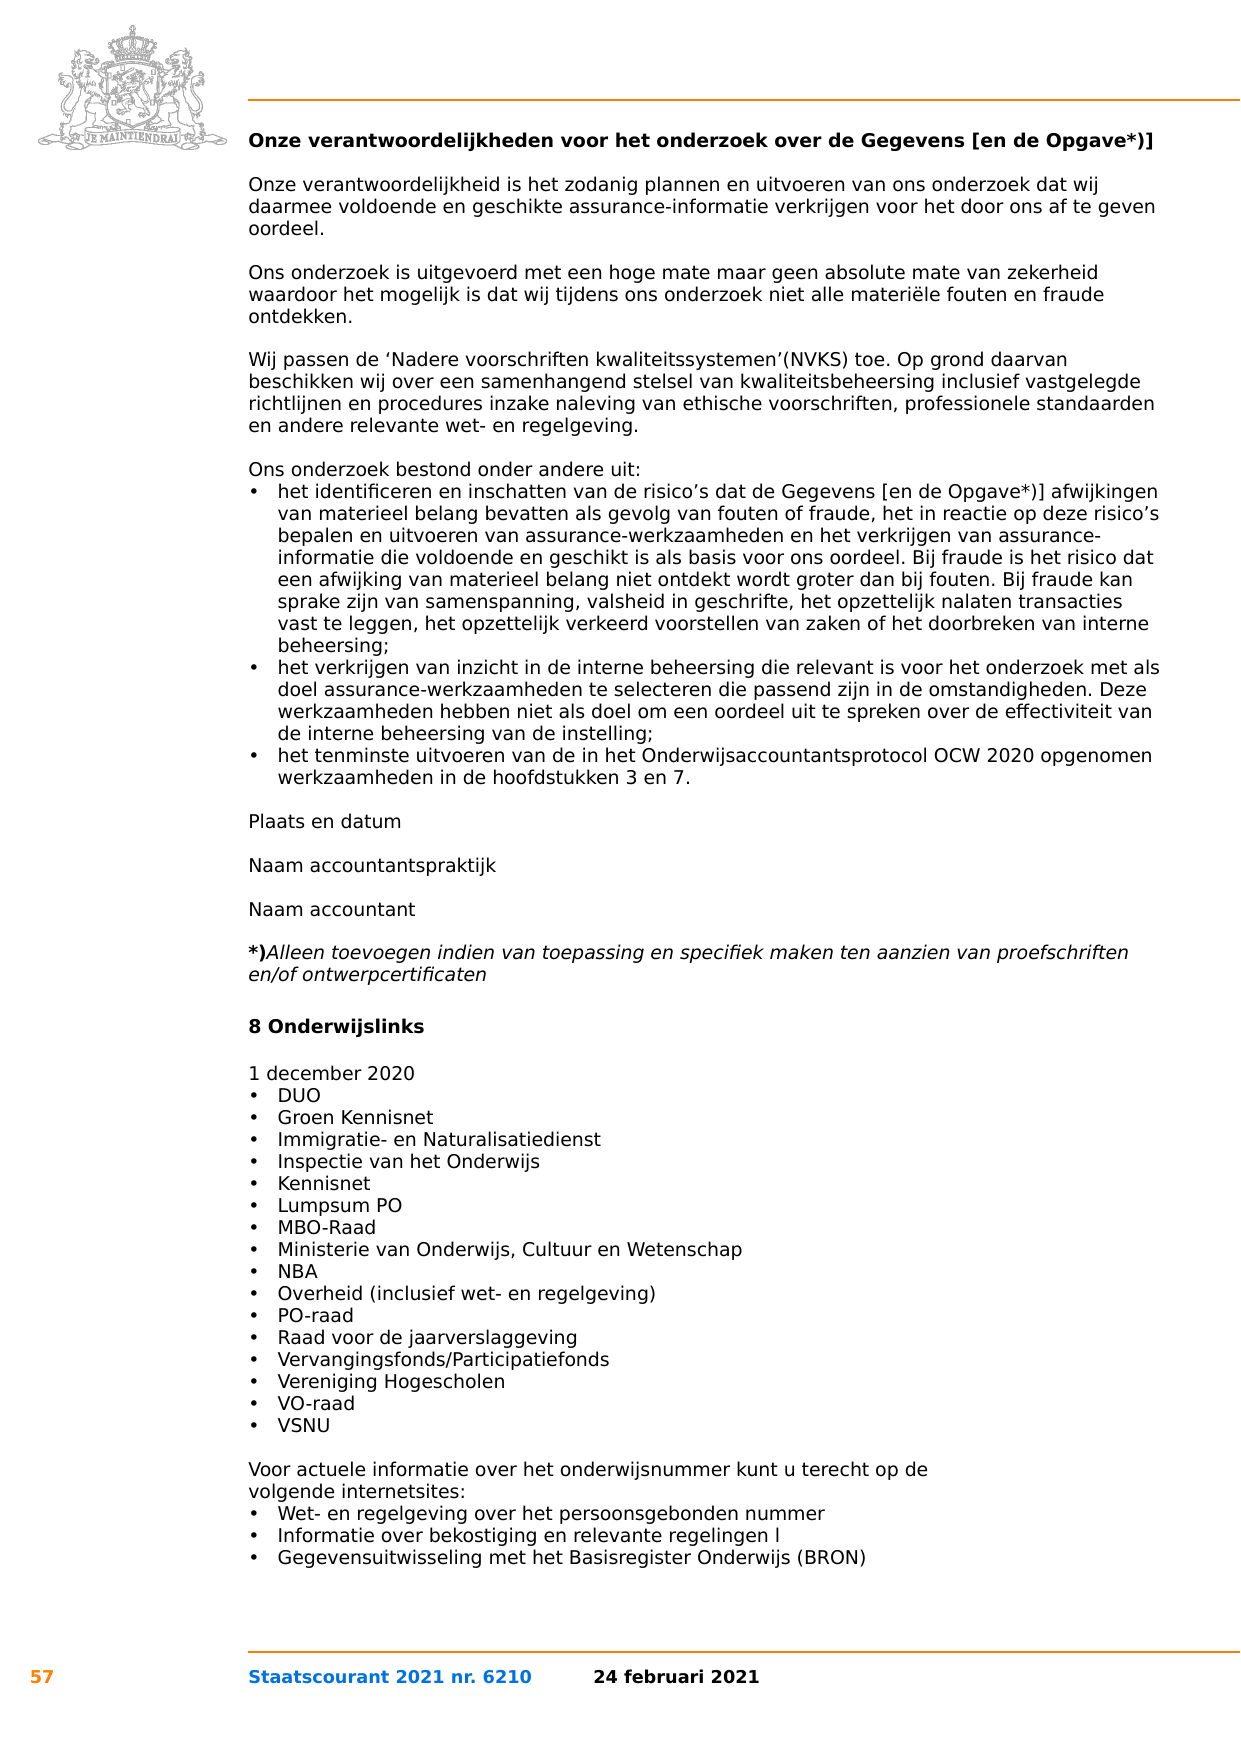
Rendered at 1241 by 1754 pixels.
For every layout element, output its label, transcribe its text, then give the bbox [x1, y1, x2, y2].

text • Vereniging Hogescholen [248, 1371, 1163, 1393]
text • PO-raad [248, 1305, 1163, 1327]
text 1 december 2020 [248, 1063, 1163, 1085]
text Onze verantwoordelijkheid is het zodanig plannen en uitvoeren van ons onderzoek dat wij daarmee voldoende en geschikte assurance-informatie verkrijgen voor het door ons af te geven oordeel. [248, 174, 1163, 240]
text • Lumpsum PO [248, 1195, 1163, 1217]
text • Overheid (inclusief wet- en regelgeving) [248, 1283, 1163, 1305]
text Wij passen de ‘Nadere voorschriften kwaliteitssystemen’(NVKS) toe. Op grond daarvan beschikken wij over een samenhangend stelsel van kwaliteitsbeheersing inclusief vastgelegde richtlijnen en procedures inzake naleving van ethische voorschriften, professionele standaarden en andere relevante wet- en regelgeving. [248, 349, 1163, 437]
text • NBA [248, 1261, 1163, 1283]
text • Vervangingsfonds/Participatiefonds [248, 1349, 1163, 1371]
text *)Alleen toevoegen indien van toepassing en specifiek maken ten aanzien van proefschriften en/of ontwerpcertificaten [248, 942, 1163, 986]
text Ons onderzoek is uitgevoerd met een hoge mate maar geen absolute mate van zekerheid waardoor het mogelijk is dat wij tijdens ons onderzoek niet alle materiële fouten en fraude ontdekken. [248, 262, 1163, 327]
text • Inspectie van het Onderwijs [248, 1151, 1163, 1173]
text • DUO [248, 1085, 1163, 1107]
text • VSNU [248, 1415, 1163, 1437]
text Naam accountantspraktijk [248, 854, 1163, 877]
text • Gegevensuitwisseling met het Basisregister Onderwijs (BRON) [248, 1547, 1163, 1569]
text • Immigratie- en Naturalisatiedienst [248, 1129, 1163, 1151]
text Ons onderzoek bestond onder andere uit: [248, 459, 1163, 481]
text Naam accountant [248, 898, 1163, 920]
subtitle Onze verantwoordelijkheden voor het onderzoek over de Gegevens [en de Opgave*)] [248, 130, 1163, 152]
text • Groen Kennisnet [248, 1107, 1163, 1129]
text • Kennisnet [248, 1173, 1163, 1195]
text • Ministerie van Onderwijs, Cultuur en Wetenschap [248, 1239, 1163, 1261]
text • het tenminste uitvoeren van de in het Onderwijsaccountantsprotocol OCW 2020 opgenomen werkzaamheden in de hoofdstukken 3 en 7. [248, 745, 1163, 789]
text Voor actuele informatie over het onderwijsnummer kunt u terecht op de [248, 1459, 1163, 1481]
text • Raad voor de jaarverslaggeving [248, 1327, 1163, 1349]
text • VO-raad [248, 1393, 1163, 1415]
text • het verkrijgen van inzicht in de interne beheersing die relevant is voor het onderzoek met als doel assurance-werkzaamheden te selecteren die passend zijn in de omstandigheden. Deze werkzaamheden hebben niet als doel om een oordeel uit te spreken over de effectiviteit van de interne beheersing van de instelling; [248, 657, 1163, 745]
text • het identificeren en inschatten van de risico’s dat de Gegevens [en de Opgave*)] afwijkingen van materieel belang bevatten als gevolg van fouten of fraude, het in reactie op deze risico’s bepalen en uitvoeren van assurance-werkzaamheden en het verkrijgen van assurance-informatie die voldoende en geschikt is als basis voor ons oordeel. Bij fraude is het risico dat een afwijking van materieel belang niet ontdekt wordt groter dan bij fouten. Bij fraude kan sprake zijn van samenspanning, valsheid in geschrifte, het opzettelijk nalaten transacties vast te leggen, het opzettelijk verkeerd voorstellen van zaken of het doorbreken van interne beheersing; [248, 481, 1163, 657]
text • Wet- en regelgeving over het persoonsgebonden nummer [248, 1503, 1163, 1525]
subtitle 8 Onderwijslinks [248, 1016, 1163, 1038]
picture [38, 25, 227, 150]
text volgende internetsites: [248, 1481, 1163, 1503]
text • Informatie over bekostiging en relevante regelingen l [248, 1525, 1163, 1547]
text • MBO-Raad [248, 1217, 1163, 1239]
text Plaats en datum [248, 811, 1163, 833]
